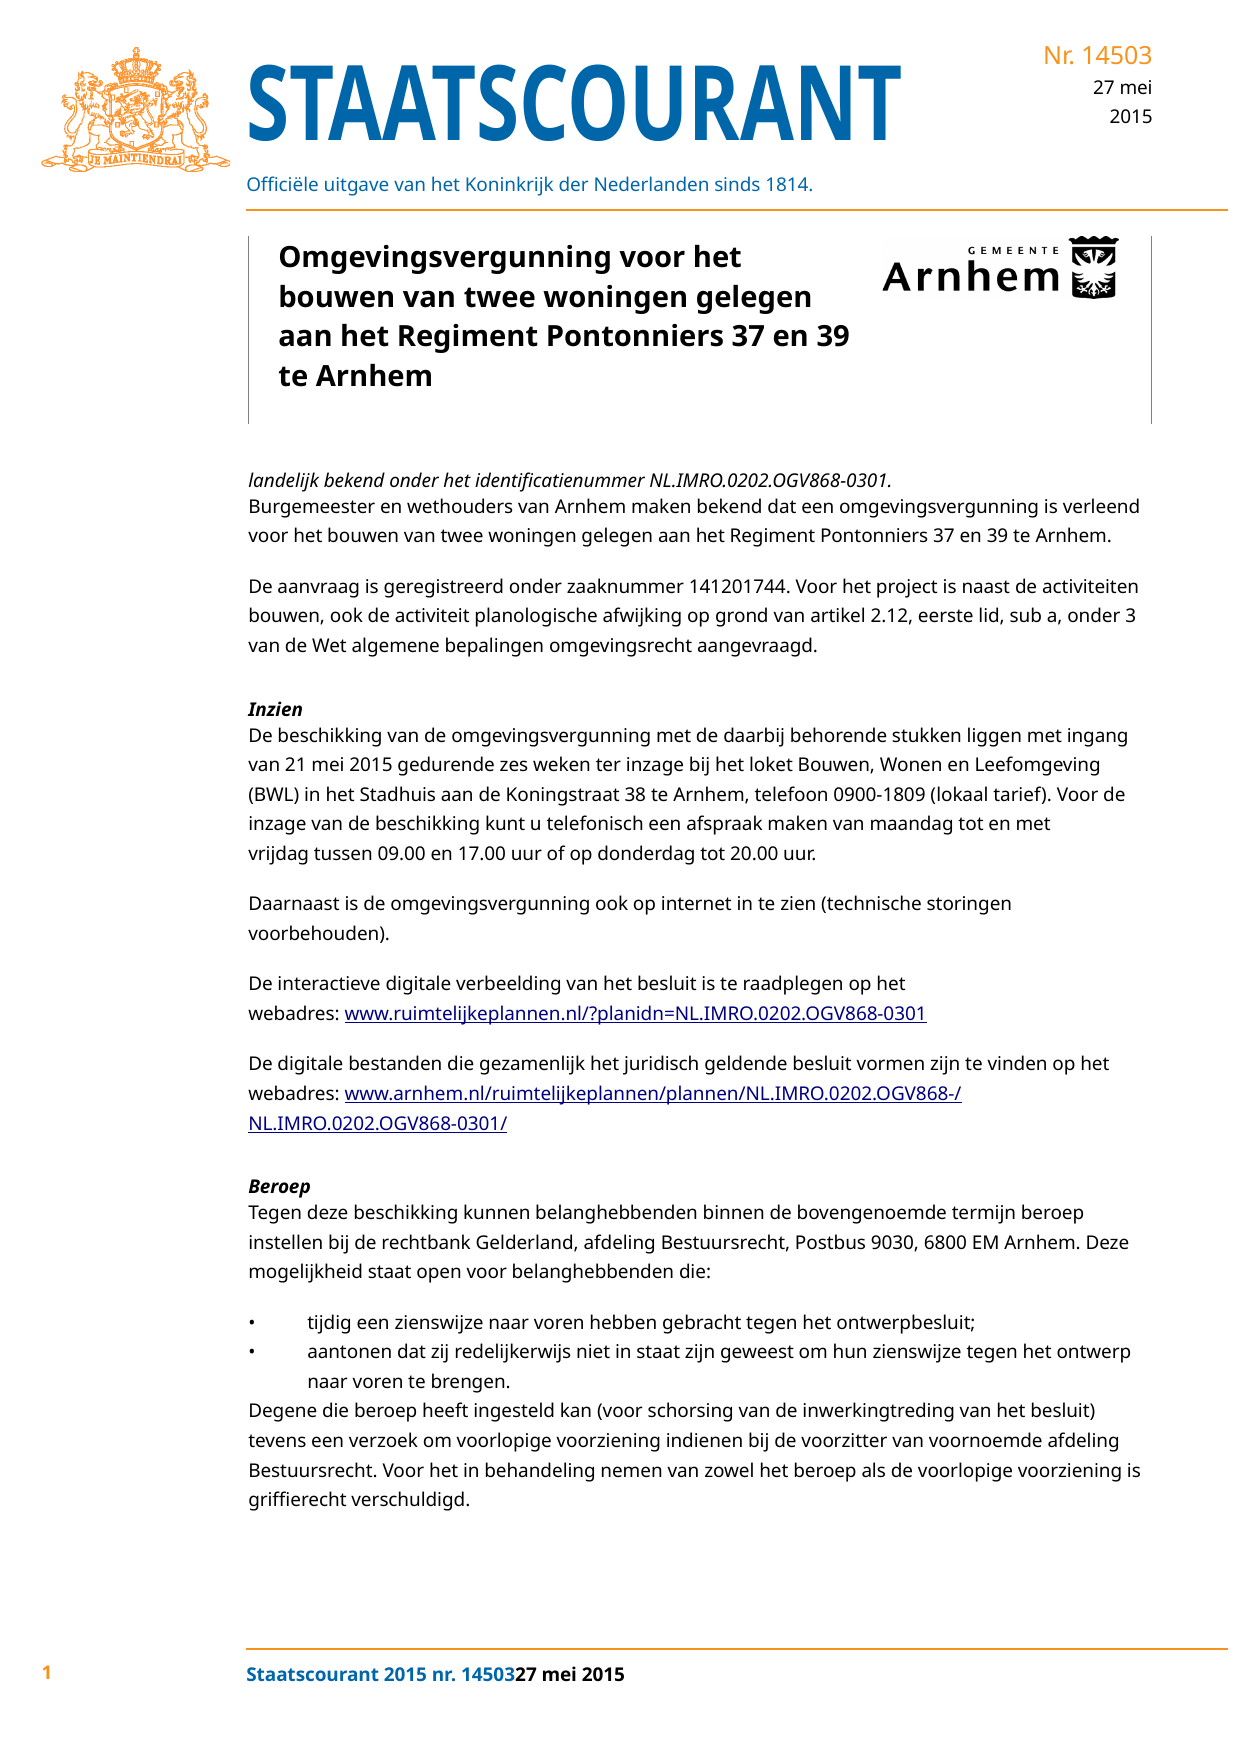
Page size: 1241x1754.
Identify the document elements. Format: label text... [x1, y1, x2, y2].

text Burgemeester en wethouders van Arnhem maken bekend dat een omgevingsvergunning is verleend voor het bouwen van twee woningen gelegen aan het Regiment Pontonniers 37 en 39 te Arnhem. [248, 493, 1152, 548]
text De digitale bestanden die gezamenlijk het juridisch geldende besluit vormen zijn te vinden op het webadres: www.arnhem.nl/ruimtelijkeplannen/plannen/NL.IMRO.0202.OGV868-/NL.IMRO.0202.OGV868-0301/ [248, 1051, 1152, 1135]
table_header [850, 236, 1151, 424]
text De beschikking van de omgevingsvergunning met de daarbij behorende stukken liggen met ingang van 21 mei 2015 gedurende zes weken ter inzage bij het loket Bouwen, Wonen en Leefomgeving (BWL) in het Stadhuis aan de Koningstraat 38 te Arnhem, telefoon 0900-1809 (lokaal tarief). Voor de inzage van de beschikking kunt u telefonisch een afspraak maken van maandag tot en met vrijdag tussen 09.00 en 17.00 uur of op donderdag tot 20.00 uur. [248, 722, 1152, 866]
text Beroep [248, 1174, 1152, 1199]
list tijdig een zienswijze naar voren hebben gebracht tegen het ontwerpbesluit; [248, 1309, 1152, 1335]
text Inzien [248, 696, 1152, 722]
text De interactieve digitale verbeelding van het besluit is te raadplegen op het webadres: www.ruimtelijkeplannen.nl/?planidn=NL.IMRO.0202.OGV868-0301 [248, 971, 1152, 1026]
list aantonen dat zij redelijkerwijs niet in staat zijn geweest om hun zienswijze tegen het ontwerp naar voren te brengen. [248, 1338, 1152, 1394]
text De aanvraag is geregistreerd onder zaaknummer 141201744. Voor het project is naast de activiteiten bouwen, ook de activiteit planologische afwijking op grond van artikel 2.12, eerste lid, sub a, onder 3 van de Wet algemene bepalingen omgevingsrecht aangevraagd. [248, 573, 1152, 658]
picture [41, 47, 231, 172]
text Degene die beroep heeft ingesteld kan (voor schorsing van de inwerkingtreding van het besluit) tevens een verzoek om voorlopige voorziening indienen bij de voorzitter van voornoemde afdeling Bestuursrecht. Voor het in behandeling nemen van zowel het beroep als de voorlopige voorziening is griffierecht verschuldigd. [248, 1398, 1152, 1512]
text Tegen deze beschikking kunnen belanghebbenden binnen de bovengenoemde termijn beroep instellen bij de rechtbank Gelderland, afdeling Bestuursrecht, Postbus 9030, 6800 EM Arnhem. Deze mogelijkheid staat open voor belanghebbenden die: [248, 1199, 1152, 1284]
table_header Omgevingsvergunning voor het bouwen van twee woningen gelegen aan het Regiment Pontonniers 37 en 39 te Arnhem [249, 236, 850, 424]
text Daarnaast is de omgevingsvergunning ook op internet in te zien (technische storingen voorbehouden). [248, 891, 1152, 946]
picture [882, 236, 1119, 299]
text landelijk bekend onder het identificatienummer NL.IMRO.0202.OGV868-0301. [248, 467, 1152, 493]
